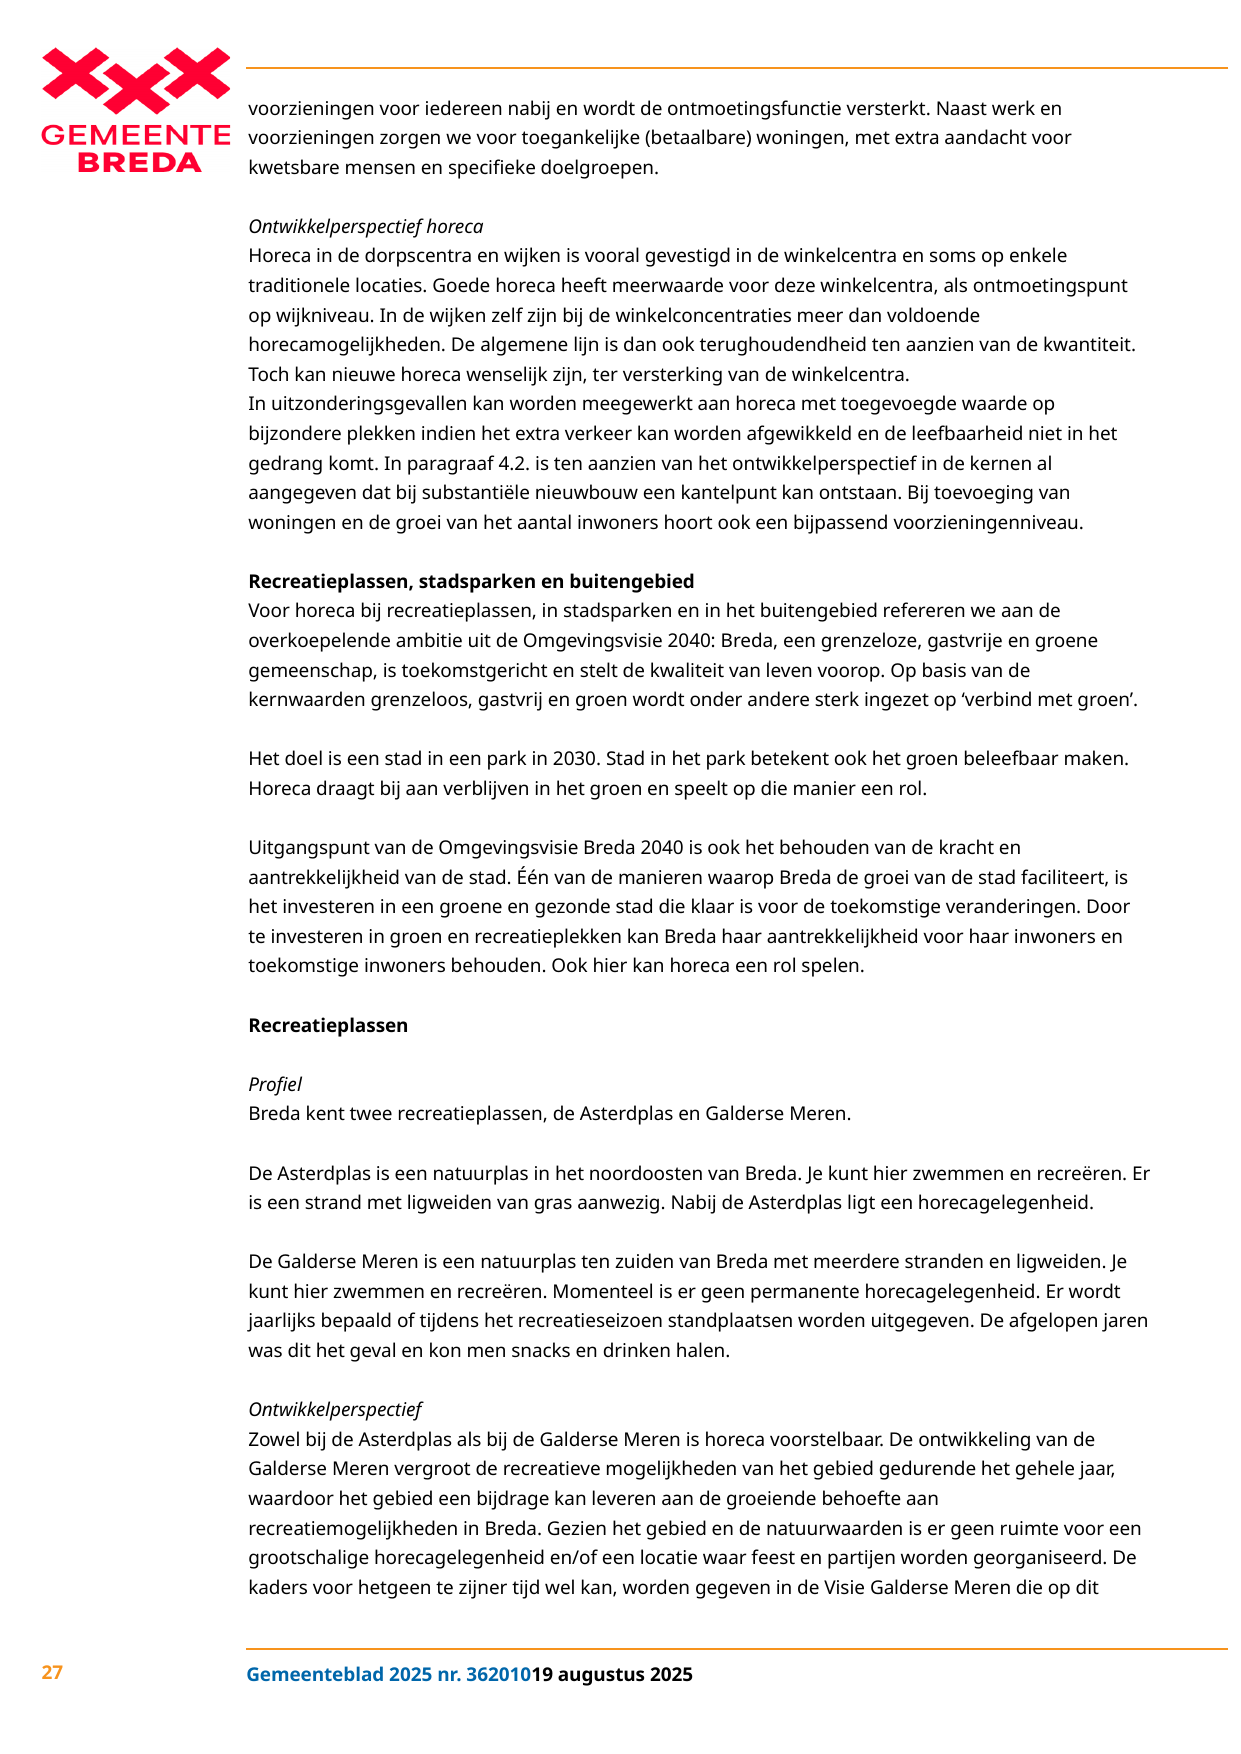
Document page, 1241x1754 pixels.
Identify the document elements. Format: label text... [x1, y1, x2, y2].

picture [41, 47, 231, 172]
text Voor horeca bij recreatieplassen, in stadsparken en in het buitengebied refereren we aan de overkoepelende ambitie uit de Omgevingsvisie 2040: Breda, een grenzeloze, gastvrije en groene gemeenschap, is toekomstgericht en stelt de kwaliteit van leven voorop. Op basis van de kernwaarden grenzeloos, gastvrij en groen wordt onder andere sterk ingezet op ‘verbind met groen’. [248, 598, 1152, 712]
text Zowel bij de Asterdplas als bij de Galderse Meren is horeca voorstelbaar. De ontwikkeling van de Galderse Meren vergroot de recreatieve mogelijkheden van het gebied gedurende het gehele jaar, waardoor het gebied een bijdrage kan leveren aan de groeiende behoefte aan recreatiemogelijkheden in Breda. Gezien het gebied en de natuurwaarden is er geen ruimte voor een grootschalige horecagelegenheid en/of een locatie waar feest en partijen worden georganiseerd. De kaders voor hetgeen te zijner tijd wel kan, worden gegeven in de Visie Galderse Meren die op dit [248, 1426, 1152, 1600]
text Profiel [248, 1071, 1152, 1097]
text Recreatieplassen, stadsparken en buitengebied [248, 568, 1152, 594]
text Horeca in de dorpscentra en wijken is vooral gevestigd in de winkelcentra en soms op enkele traditionele locaties. Goede horeca heeft meerwaarde voor deze winkelcentra, als ontmoetingspunt op wijkniveau. In de wijken zelf zijn bij de winkelconcentraties meer dan voldoende horecamogelijkheden. De algemene lijn is dan ook terughoudendheid ten aanzien van de kwantiteit. Toch kan nieuwe horeca wenselijk zijn, ter versterking van de winkelcentra. [248, 243, 1152, 387]
text Uitgangspunt van de Omgevingsvisie Breda 2040 is ook het behouden van de kracht en aantrekkelijkheid van de stad. Één van de manieren waarop Breda de groei van de stad faciliteert, is het investeren in een groene en gezonde stad die klaar is voor de toekomstige veranderingen. Door te investeren in groen en recreatieplekken kan Breda haar aantrekkelijkheid voor haar inwoners en toekomstige inwoners behouden. Ook hier kan horeca een rol spelen. [248, 834, 1152, 978]
text voorzieningen voor iedereen nabij en wordt de ontmoetingsfunctie versterkt. Naast werk en voorzieningen zorgen we voor toegankelijke (betaalbare) woningen, met extra aandacht voor kwetsbare mensen en specifieke doelgroepen. [248, 95, 1152, 180]
text Recreatieplassen [248, 1012, 1152, 1038]
text De Asterdplas is een natuurplas in het noordoosten van Breda. Je kunt hier zwemmen en recreëren. Er is een strand met ligweiden van gras aanwezig. Nabij de Asterdplas ligt een horecagelegenheid. [248, 1160, 1152, 1215]
text De Galderse Meren is een natuurplas ten zuiden van Breda met meerdere stranden en ligweiden. Je kunt hier zwemmen en recreëren. Momenteel is er geen permanente horecagelegenheid. Er wordt jaarlijks bepaald of tijdens het recreatieseizoen standplaatsen worden uitgegeven. De afgelopen jaren was dit het geval en kon men snacks en drinken halen. [248, 1248, 1152, 1363]
text Ontwikkelperspectief horeca [248, 213, 1152, 239]
text In uitzonderingsgevallen kan worden meegewerkt aan horeca met toegevoegde waarde op bijzondere plekken indien het extra verkeer kan worden afgewikkeld en de leefbaarheid niet in het gedrang komt. In paragraaf 4.2. is ten aanzien van het ontwikkelperspectief in de kernen al aangegeven dat bij substantiële nieuwbouw een kantelpunt kan ontstaan. Bij toevoeging van woningen en de groei van het aantal inwoners hoort ook een bijpassend voorzieningenniveau. [248, 391, 1152, 535]
text Het doel is een stad in een park in 2030. Stad in het park betekent ook het groen beleefbaar maken. Horeca draagt bij aan verblijven in het groen en speelt op die manier een rol. [248, 746, 1152, 801]
text Breda kent twee recreatieplassen, de Asterdplas en Galderse Meren. [248, 1101, 1152, 1126]
text Ontwikkelperspectief [248, 1396, 1152, 1422]
